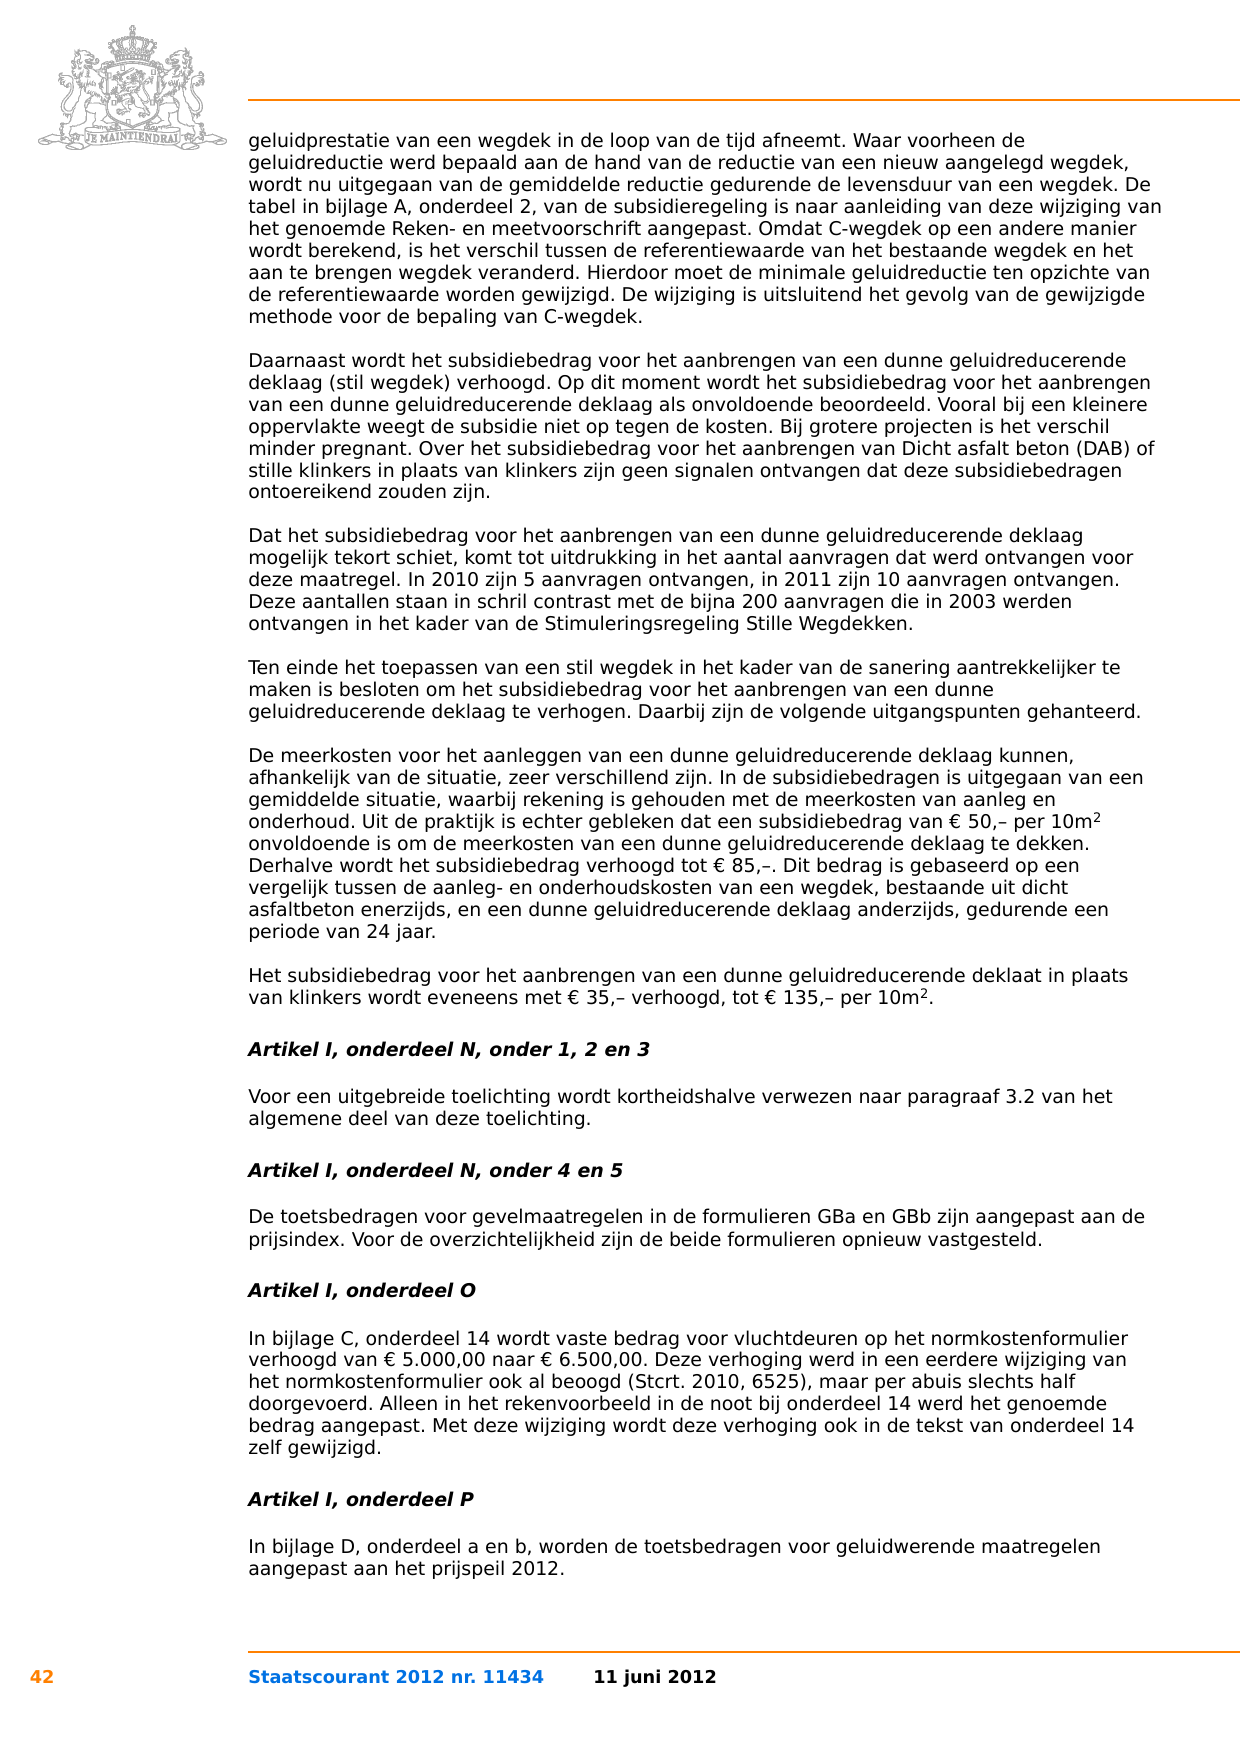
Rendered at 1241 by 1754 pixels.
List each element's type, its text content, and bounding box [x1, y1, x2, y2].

subtitle Artikel I, onderdeel O [248, 1280, 1163, 1302]
subtitle Artikel I, onderdeel P [248, 1489, 1163, 1511]
subtitle Artikel I, onderdeel N, onder 1, 2 en 3 [248, 1038, 1163, 1061]
text In bijlage D, onderdeel a en b, worden de toetsbedragen voor geluidwerende maatregelen aangepast aan het prijspeil 2012. [248, 1536, 1163, 1580]
text geluidprestatie van een wegdek in de loop van de tijd afneemt. Waar voorheen de geluidreductie werd bepaald aan de hand van de reductie van een nieuw aangelegd wegdek, wordt nu uitgegaan van de gemiddelde reductie gedurende de levensduur van een wegdek. De tabel in bijlage A, onderdeel 2, van de subsidieregeling is naar aanleiding van deze wijziging van het genoemde Reken- en meetvoorschrift aangepast. Omdat C-wegdek op een andere manier wordt berekend, is het verschil tussen de referentiewaarde van het bestaande wegdek en het aan te brengen wegdek veranderd. Hierdoor moet de minimale geluidreductie ten opzichte van de referentiewaarde worden gewijzigd. De wijziging is uitsluitend het gevolg van de gewijzigde methode voor de bepaling van C-wegdek. [248, 130, 1163, 328]
text De meerkosten voor het aanleggen van een dunne geluidreducerende deklaag kunnen, afhankelijk van de situatie, zeer verschillend zijn. In de subsidiebedragen is uitgegaan van een gemiddelde situatie, waarbij rekening is gehouden met de meerkosten van aanleg en onderhoud. Uit de praktijk is echter gebleken dat een subsidiebedrag van € 50,– per 10m2 onvoldoende is om de meerkosten van een dunne geluidreducerende deklaag te dekken. Derhalve wordt het subsidiebedrag verhoogd tot € 85,–. Dit bedrag is gebaseerd op een vergelijk tussen de aanleg- en onderhoudskosten van een wegdek, bestaande uit dicht asfaltbeton enerzijds, en een dunne geluidreducerende deklaag anderzijds, gedurende een periode van 24 jaar. [248, 745, 1163, 943]
picture [38, 25, 227, 150]
text In bijlage C, onderdeel 14 wordt vaste bedrag voor vluchtdeuren op het normkostenformulier verhoogd van € 5.000,00 naar € 6.500,00. Deze verhoging werd in een eerdere wijziging van het normkostenformulier ook al beoogd (Stcrt. 2010, 6525), maar per abuis slechts half doorgevoerd. Alleen in het rekenvoorbeeld in de noot bij onderdeel 14 werd het genoemde bedrag aangepast. Met deze wijziging wordt deze verhoging ook in de tekst van onderdeel 14 zelf gewijzigd. [248, 1327, 1163, 1459]
text Voor een uitgebreide toelichting wordt kortheidshalve verwezen naar paragraaf 3.2 van het algemene deel van deze toelichting. [248, 1086, 1163, 1129]
text Het subsidiebedrag voor het aanbrengen van een dunne geluidreducerende deklaat in plaats van klinkers wordt eveneens met € 35,– verhoogd, tot € 135,– per 10m2. [248, 964, 1163, 1008]
text Ten einde het toepassen van een stil wegdek in het kader van de sanering aantrekkelijker te maken is besloten om het subsidiebedrag voor het aanbrengen van een dunne geluidreducerende deklaag te verhogen. Daarbij zijn de volgende uitgangspunten gehanteerd. [248, 657, 1163, 723]
subtitle Artikel I, onderdeel N, onder 4 en 5 [248, 1159, 1163, 1181]
text Dat het subsidiebedrag voor het aanbrengen van een dunne geluidreducerende deklaag mogelijk tekort schiet, komt tot uitdrukking in het aantal aanvragen dat werd ontvangen voor deze maatregel. In 2010 zijn 5 aanvragen ontvangen, in 2011 zijn 10 aanvragen ontvangen. Deze aantallen staan in schril contrast met de bijna 200 aanvragen die in 2003 werden ontvangen in het kader van de Stimuleringsregeling Stille Wegdekken. [248, 525, 1163, 635]
text De toetsbedragen voor gevelmaatregelen in de formulieren GBa en GBb zijn aangepast aan de prijsindex. Voor de overzichtelijkheid zijn de beide formulieren opnieuw vastgesteld. [248, 1206, 1163, 1250]
text Daarnaast wordt het subsidiebedrag voor het aanbrengen van een dunne geluidreducerende deklaag (stil wegdek) verhoogd. Op dit moment wordt het subsidiebedrag voor het aanbrengen van een dunne geluidreducerende deklaag als onvoldoende beoordeeld. Vooral bij een kleinere oppervlakte weegt de subsidie niet op tegen de kosten. Bij grotere projecten is het verschil minder pregnant. Over het subsidiebedrag voor het aanbrengen van Dicht asfalt beton (DAB) of stille klinkers in plaats van klinkers zijn geen signalen ontvangen dat deze subsidiebedragen ontoereikend zouden zijn. [248, 349, 1163, 503]
